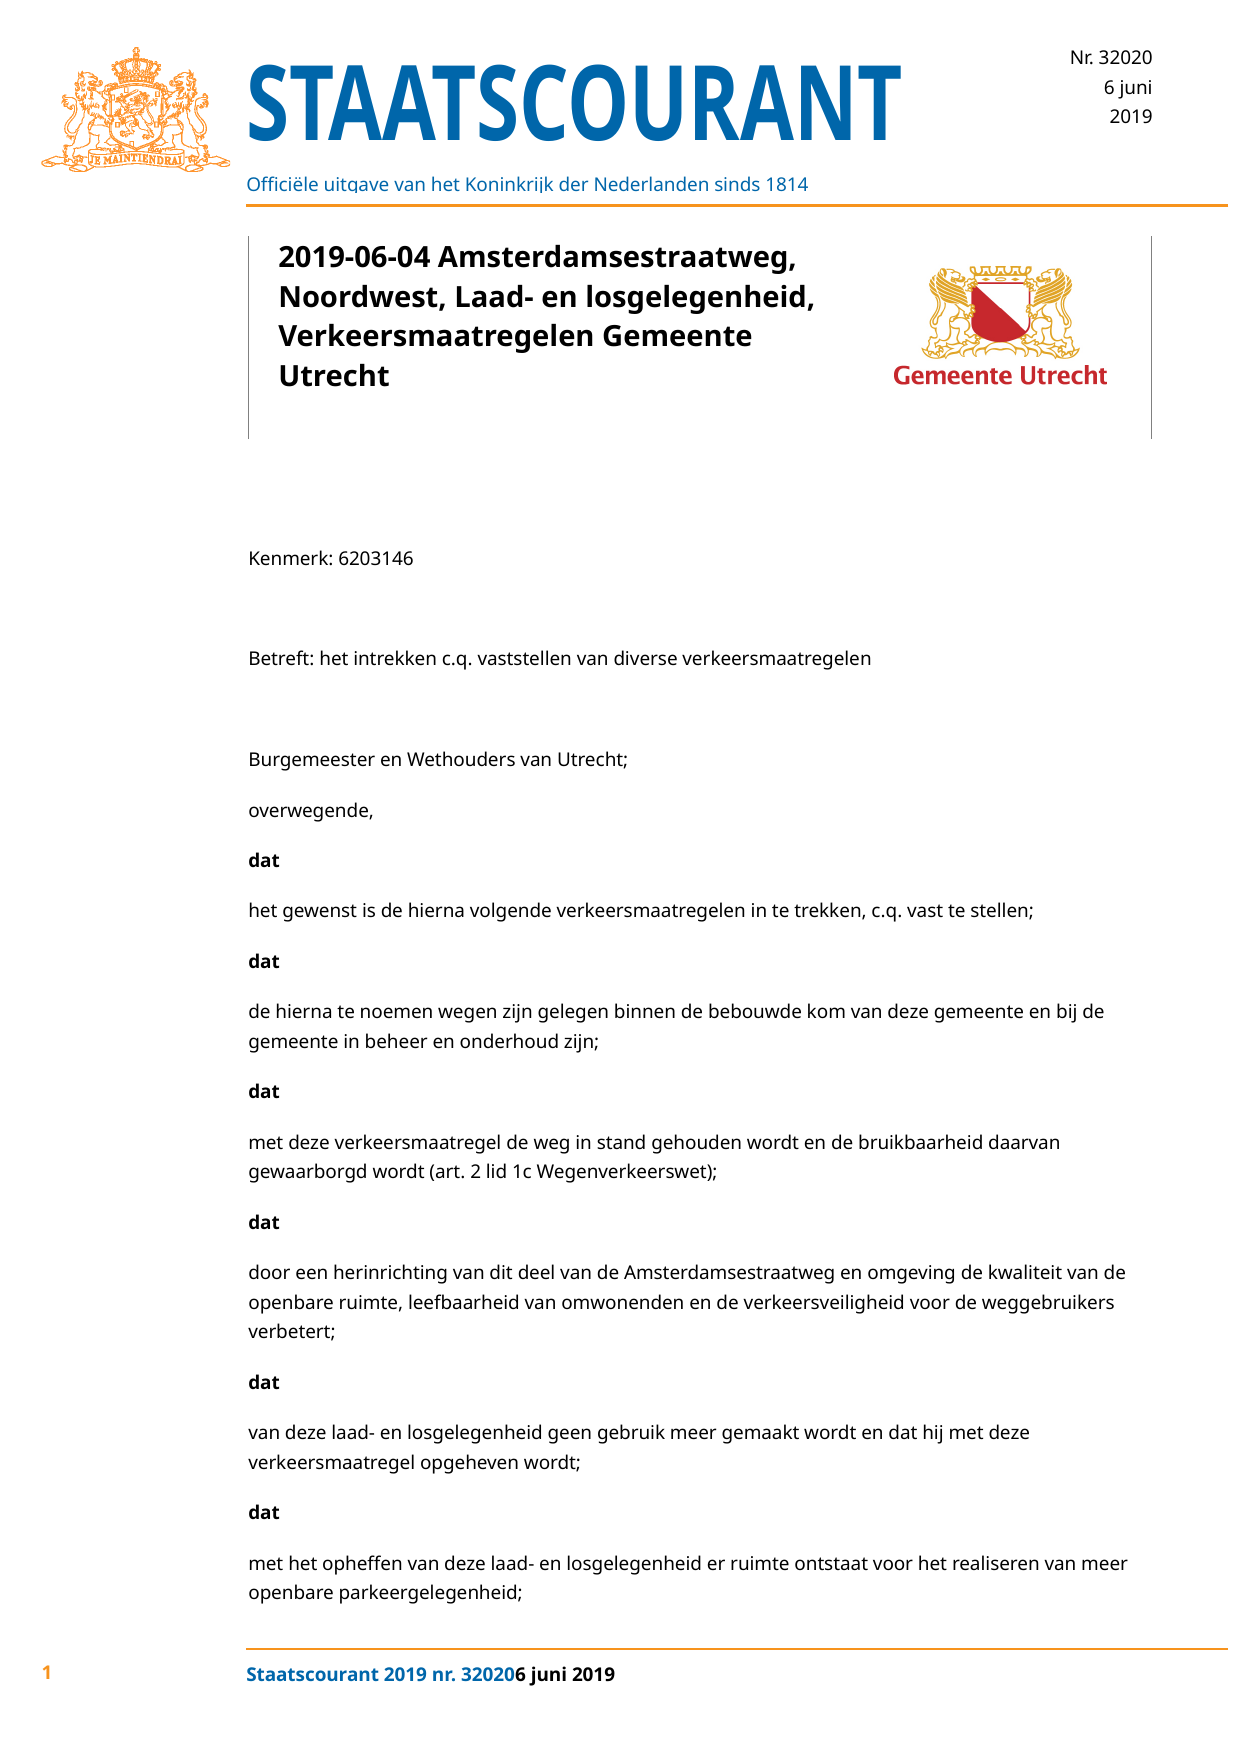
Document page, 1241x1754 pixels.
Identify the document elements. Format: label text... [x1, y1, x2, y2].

text Burgemeester en Wethouders van Utrecht; [248, 746, 1152, 772]
text dat [248, 1369, 1152, 1395]
text dat [248, 1209, 1152, 1235]
text door een herinrichting van dit deel van de Amsterdamsestraatweg en omgeving de kwaliteit van de openbare ruimte, leefbaarheid van omwonenden en de verkeersveiligheid voor de weggebruikers verbetert; [248, 1259, 1152, 1344]
table_header 2019-06-04 Amsterdamsestraatweg, Noordwest, Laad- en losgelegenheid, Verkeersmaatregelen Gemeente Utrecht [249, 236, 850, 439]
table_header [850, 236, 882, 413]
text dat [248, 1078, 1152, 1104]
text Betreft: het intrekken c.q. vaststellen van diverse verkeersmaatregelen [248, 646, 1152, 671]
picture [41, 47, 231, 172]
text de hierna te noemen wegen zijn gelegen binnen de bebouwde kom van deze gemeente en bij de gemeente in beheer en onderhoud zijn; [248, 998, 1152, 1054]
text Kenmerk: 6203146 [248, 545, 1152, 571]
text dat [248, 948, 1152, 974]
picture [882, 236, 1119, 414]
text met deze verkeersmaatregel de weg in stand gehouden wordt en de bruikbaarheid daarvan gewaarborgd wordt (art. 2 lid 1c Wegenverkeerswet); [248, 1129, 1152, 1184]
table_header [850, 414, 1151, 439]
text van deze laad- en losgelegenheid geen gebruik meer gemaakt wordt en dat hij met deze verkeersmaatregel opgeheven wordt; [248, 1419, 1152, 1475]
text dat [248, 847, 1152, 873]
table_header [1119, 236, 1151, 413]
text met het opheffen van deze laad- en losgelegenheid er ruimte ontstaat voor het realiseren van meer openbare parkeergelegenheid; [248, 1550, 1152, 1605]
text overwegende, [248, 797, 1152, 823]
text dat [248, 1499, 1152, 1525]
text het gewenst is de hierna volgende verkeersmaatregelen in te trekken, c.q. vast te stellen; [248, 898, 1152, 923]
